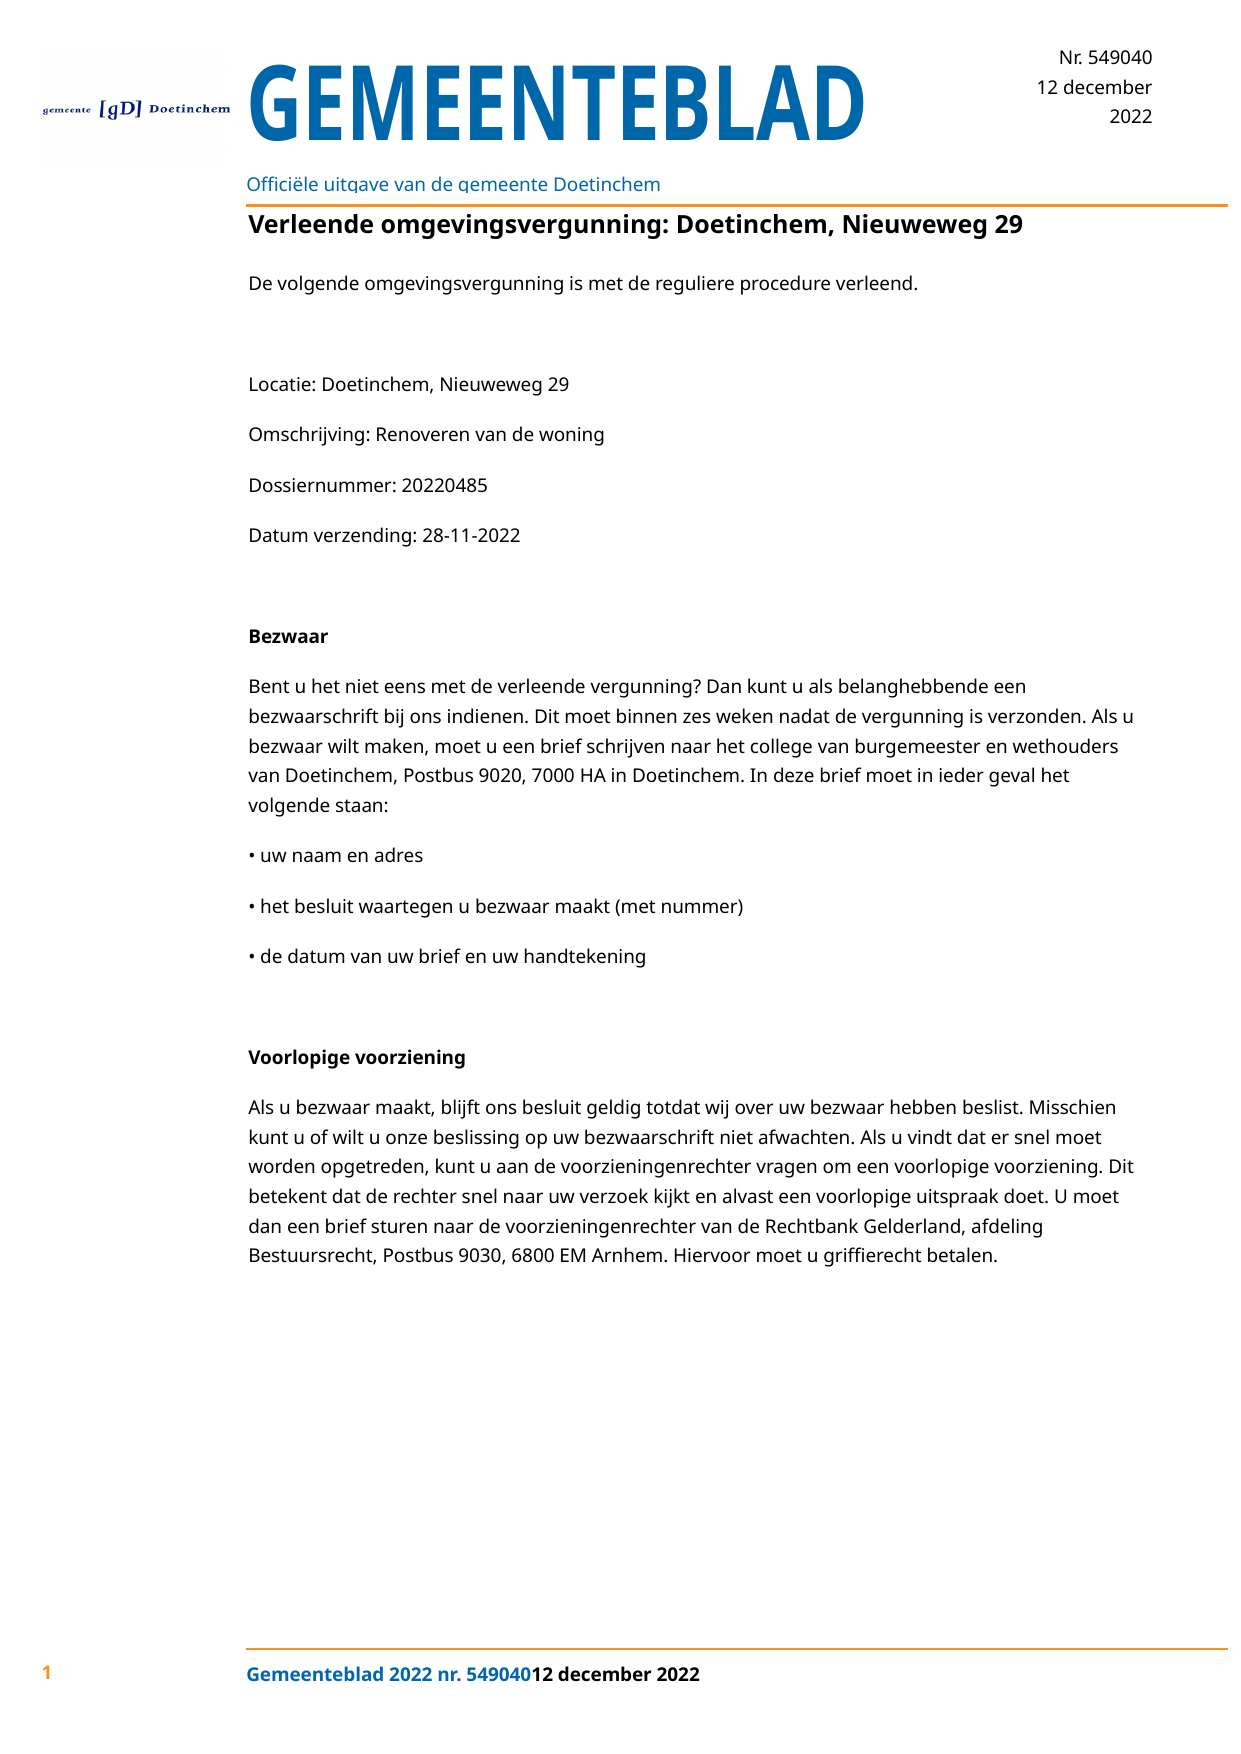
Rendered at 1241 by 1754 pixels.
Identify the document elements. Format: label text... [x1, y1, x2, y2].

text Omschrijving: Renoveren van de woning [248, 422, 1152, 447]
text De volgende omgevingsvergunning is met de reguliere procedure verleend. [248, 270, 1152, 296]
text Bezwaar [248, 623, 1152, 649]
text Locatie: Doetinchem, Nieuweweg 29 [248, 371, 1152, 397]
text Dossiernummer: 20220485 [248, 472, 1152, 498]
text Bent u het niet eens met de verleende vergunning? Dan kunt u als belanghebbende een bezwaarschrift bij ons indienen. Dit moet binnen zes weken nadat de vergunning is verzonden. Als u bezwaar wilt maken, moet u een brief schrijven naar het college van burgemeester en wethouders van Doetinchem, Postbus 9020, 7000 HA in Doetinchem. In deze brief moet in ieder geval het volgende staan: [248, 674, 1152, 818]
picture [41, 47, 231, 172]
text • uw naam en adres [248, 842, 1152, 868]
text Voorlopige voorziening [248, 1044, 1152, 1070]
text • het besluit waartegen u bezwaar maakt (met nummer) [248, 893, 1152, 918]
text Als u bezwaar maakt, blijft ons besluit geldig totdat wij over uw bezwaar hebben beslist. Misschien kunt u of wilt u onze beslissing op uw bezwaarschrift niet afwachten. Als u vindt dat er snel moet worden opgetreden, kunt u aan de voorzieningenrechter vragen om een voorlopige voorziening. Dit betekent dat de rechter snel naar uw verzoek kijkt en alvast een voorlopige uitspraak doet. U moet dan een brief sturen naar de voorzieningenrechter van de Rechtbank Gelderland, afdeling Bestuursrecht, Postbus 9030, 6800 EM Arnhem. Hiervoor moet u griffierecht betalen. [248, 1094, 1152, 1268]
text • de datum van uw brief en uw handtekening [248, 943, 1152, 969]
text Verleende omgevingsvergunning: Doetinchem, Nieuweweg 29 [248, 207, 1152, 241]
text Datum verzending: 28-11-2022 [248, 522, 1152, 548]
